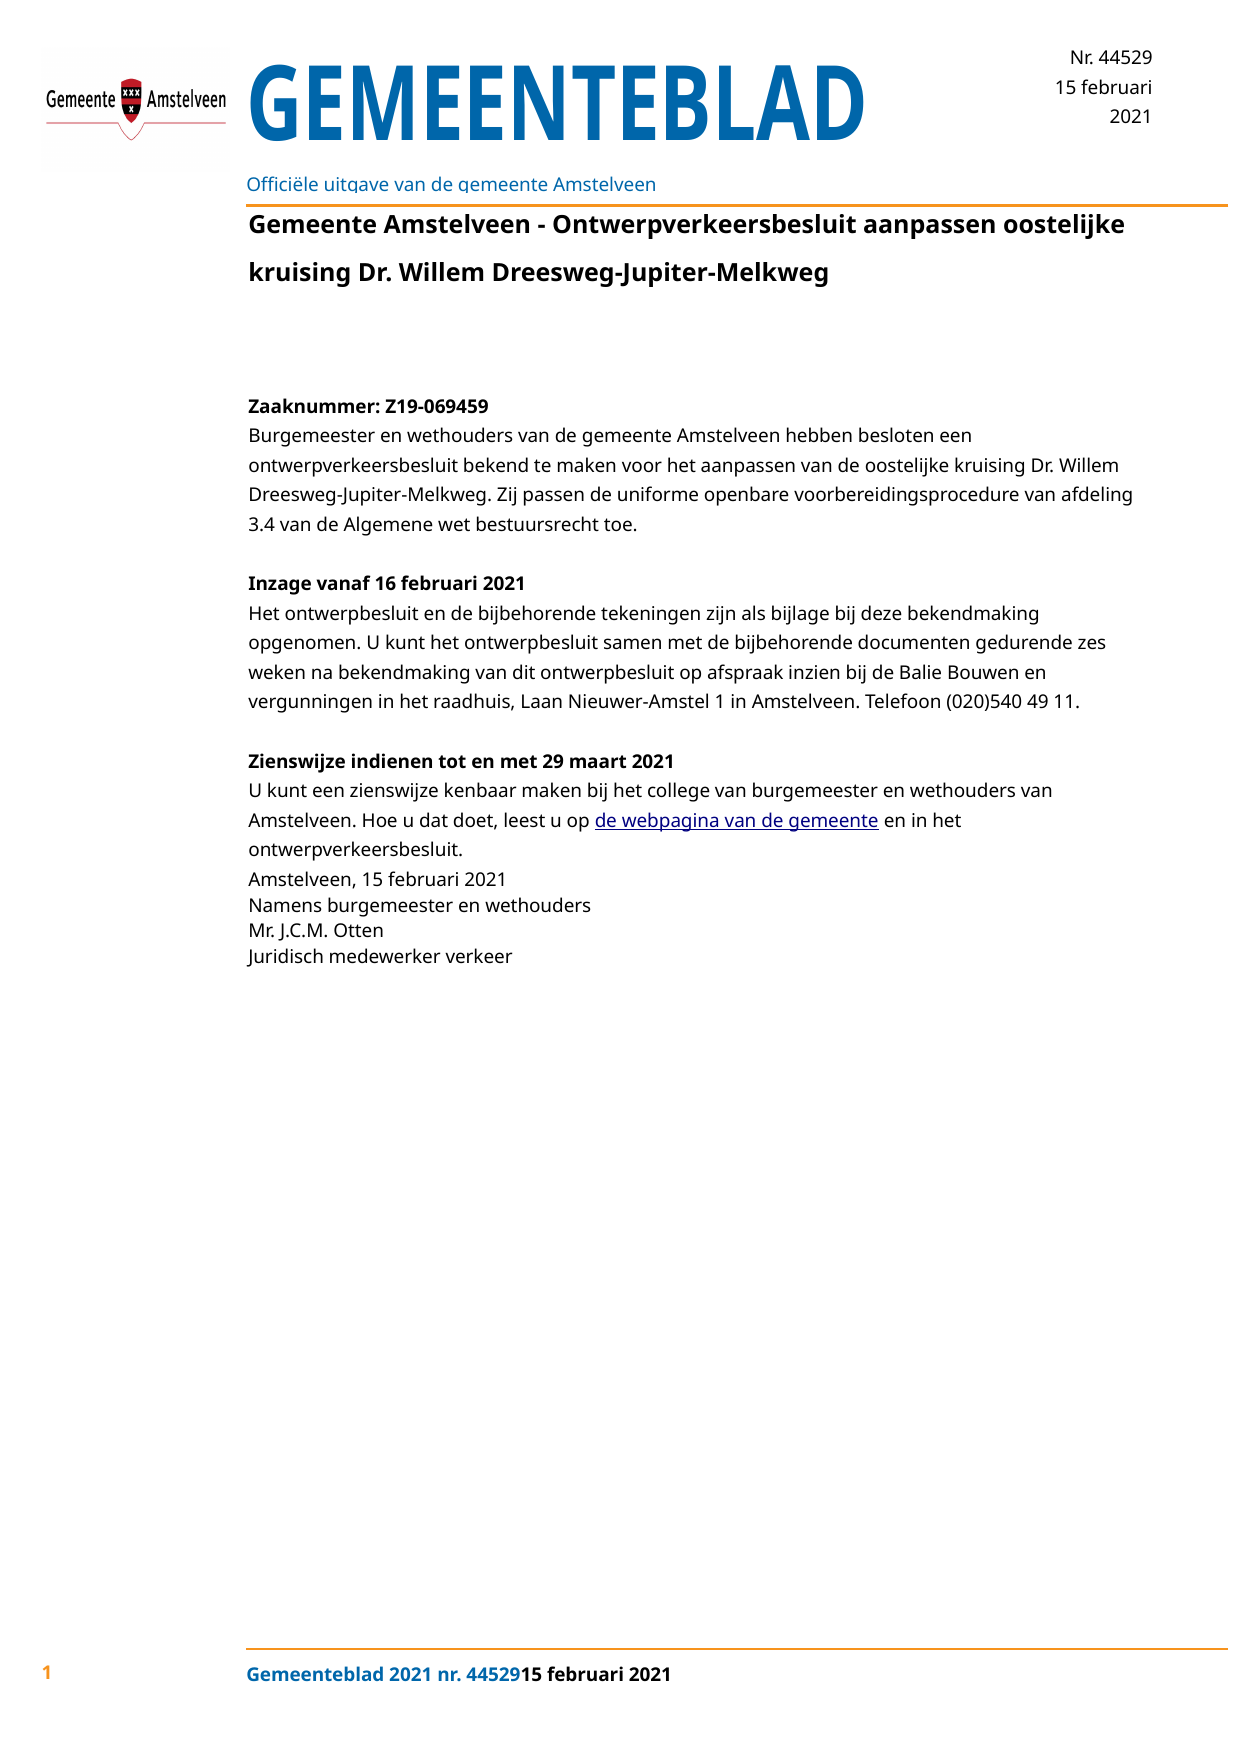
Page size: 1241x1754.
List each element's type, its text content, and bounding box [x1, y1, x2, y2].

text Zienswijze indienen tot en met 29 maart 2021 [248, 748, 1152, 774]
text U kunt een zienswijze kenbaar maken bij het college van burgemeester en wethouders van Amstelveen. Hoe u dat doet, leest u op de webpagina van de gemeente en in het ontwerpverkeersbesluit. [248, 777, 1152, 862]
text Juridisch medewerker verkeer [248, 943, 1152, 969]
text Amstelveen, 15 februari 2021 [248, 866, 1152, 892]
text Het ontwerpbesluit en de bijbehorende tekeningen zijn als bijlage bij deze bekendmaking opgenomen. U kunt het ontwerpbesluit samen met de bijbehorende documenten gedurende zes weken na bekendmaking van dit ontwerpbesluit op afspraak inzien bij de Balie Bouwen en vergunningen in het raadhuis, Laan Nieuwer-Amstel 1 in Amstelveen. Telefoon (020)540 49 11. [248, 600, 1152, 714]
picture [41, 47, 231, 172]
text Mr. J.C.M. Otten [248, 918, 1152, 943]
text Namens burgemeester en wethouders [248, 892, 1152, 918]
text Zaaknummer: Z19-069459 [248, 393, 1152, 419]
text Inzage vanaf 16 februari 2021 [248, 570, 1152, 596]
text Gemeente Amstelveen - Ontwerpverkeersbesluit aanpassen oostelijke kruising Dr. Willem Dreesweg-Jupiter-Melkweg [248, 207, 1152, 288]
text Burgemeester en wethouders van de gemeente Amstelveen hebben besloten een ontwerpverkeersbesluit bekend te maken voor het aanpassen van de oostelijke kruising Dr. Willem Dreesweg-Jupiter-Melkweg. Zij passen de uniforme openbare voorbereidingsprocedure van afdeling 3.4 van de Algemene wet bestuursrecht toe. [248, 422, 1152, 537]
